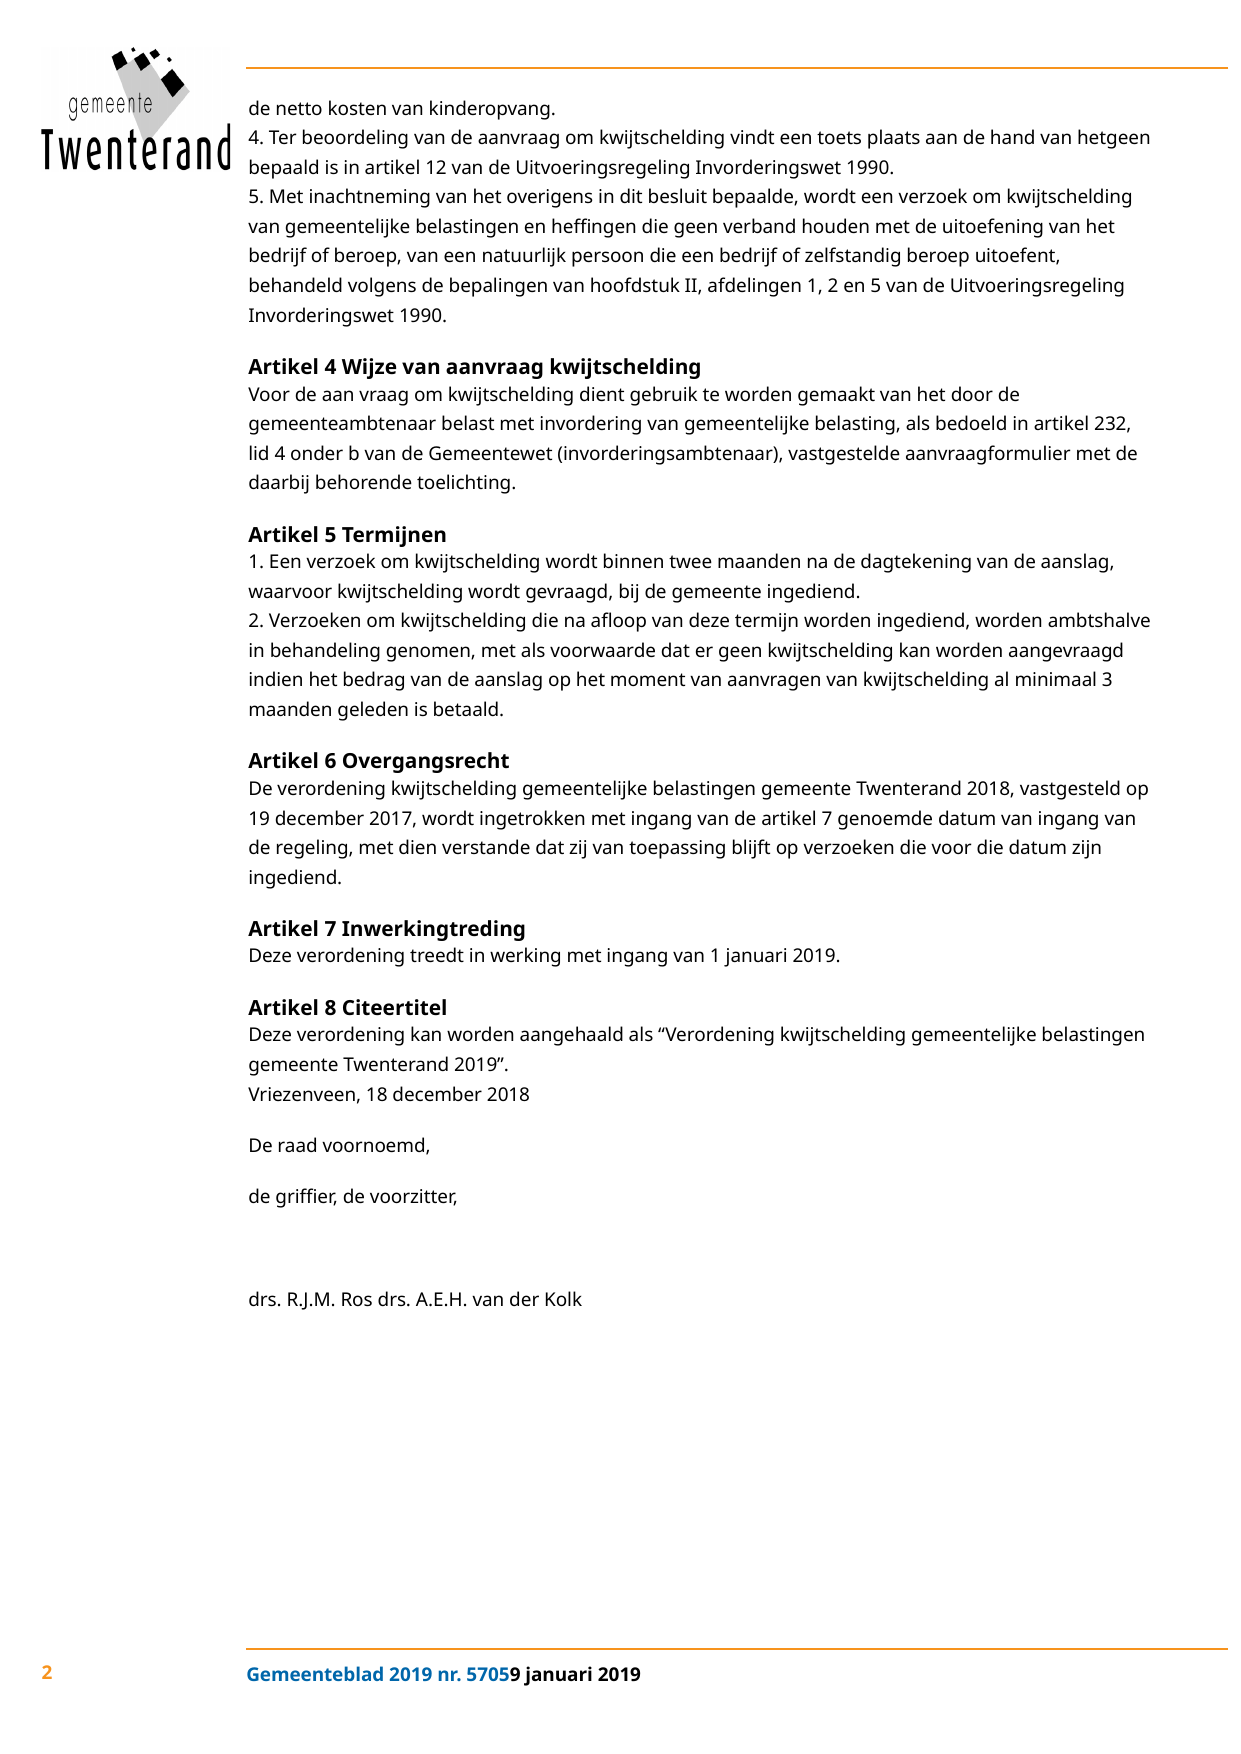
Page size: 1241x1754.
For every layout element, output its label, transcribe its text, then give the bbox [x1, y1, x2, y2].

text de griffier, de voorzitter, [248, 1184, 1152, 1209]
text Artikel 7 Inwerkingtreding [248, 914, 1152, 943]
text Vriezenveen, 18 december 2018 [248, 1081, 1152, 1106]
text De verordening kwijtschelding gemeentelijke belastingen gemeente Twenterand 2018, vastgesteld op 19 december 2017, wordt ingetrokken met ingang van de artikel 7 genoemde datum van ingang van de regeling, met dien verstande dat zij van toepassing blijft op verzoeken die voor die datum zijn ingediend. [248, 775, 1152, 889]
text 5. Met inachtneming van het overigens in dit besluit bepaalde, wordt een verzoek om kwijtschelding van gemeentelijke belastingen en heffingen die geen verband houden met de uitoefening van het bedrijf of beroep, van een natuurlijk persoon die een bedrijf of zelfstandig beroep uitoefent, behandeld volgens de bepalingen van hoofdstuk II, afdelingen 1, 2 en 5 van de Uitvoeringsregeling Invorderingswet 1990. [248, 183, 1152, 328]
text Artikel 5 Termijnen [248, 520, 1152, 548]
text De raad voornoemd, [248, 1132, 1152, 1158]
text 2. Verzoeken om kwijtschelding die na afloop van deze termijn worden ingediend, worden ambtshalve in behandeling genomen, met als voorwaarde dat er geen kwijtschelding kan worden aangevraagd indien het bedrag van de aanslag op het moment van aanvragen van kwijtschelding al minimaal 3 maanden geleden is betaald. [248, 607, 1152, 722]
text 1. Een verzoek om kwijtschelding wordt binnen twee maanden na de dagtekening van de aanslag, waarvoor kwijtschelding wordt gevraagd, bij de gemeente ingediend. [248, 548, 1152, 604]
text Artikel 6 Overgangsrecht [248, 747, 1152, 775]
text 4. Ter beoordeling van de aanvraag om kwijtschelding vindt een toets plaats aan de hand van hetgeen bepaald is in artikel 12 van de Uitvoeringsregeling Invorderingswet 1990. [248, 124, 1152, 180]
text Artikel 8 Citeertitel [248, 993, 1152, 1022]
text Deze verordening treedt in werking met ingang van 1 januari 2019. [248, 943, 1152, 968]
text drs. R.J.M. Ros drs. A.E.H. van der Kolk [248, 1287, 1152, 1312]
picture [41, 47, 231, 172]
text Deze verordening kan worden aangehaald als “Verordening kwijtschelding gemeentelijke belastingen gemeente Twenterand 2019”. [248, 1022, 1152, 1077]
text de netto kosten van kinderopvang. [248, 95, 1152, 121]
text Voor de aan vraag om kwijtschelding dient gebruik te worden gemaakt van het door de gemeenteambtenaar belast met invordering van gemeentelijke belasting, als bedoeld in artikel 232, lid 4 onder b van de Gemeentewet (invorderingsambtenaar), vastgestelde aanvraagformulier met de daarbij behorende toelichting. [248, 381, 1152, 495]
text Artikel 4 Wijze van aanvraag kwijtschelding [248, 352, 1152, 381]
